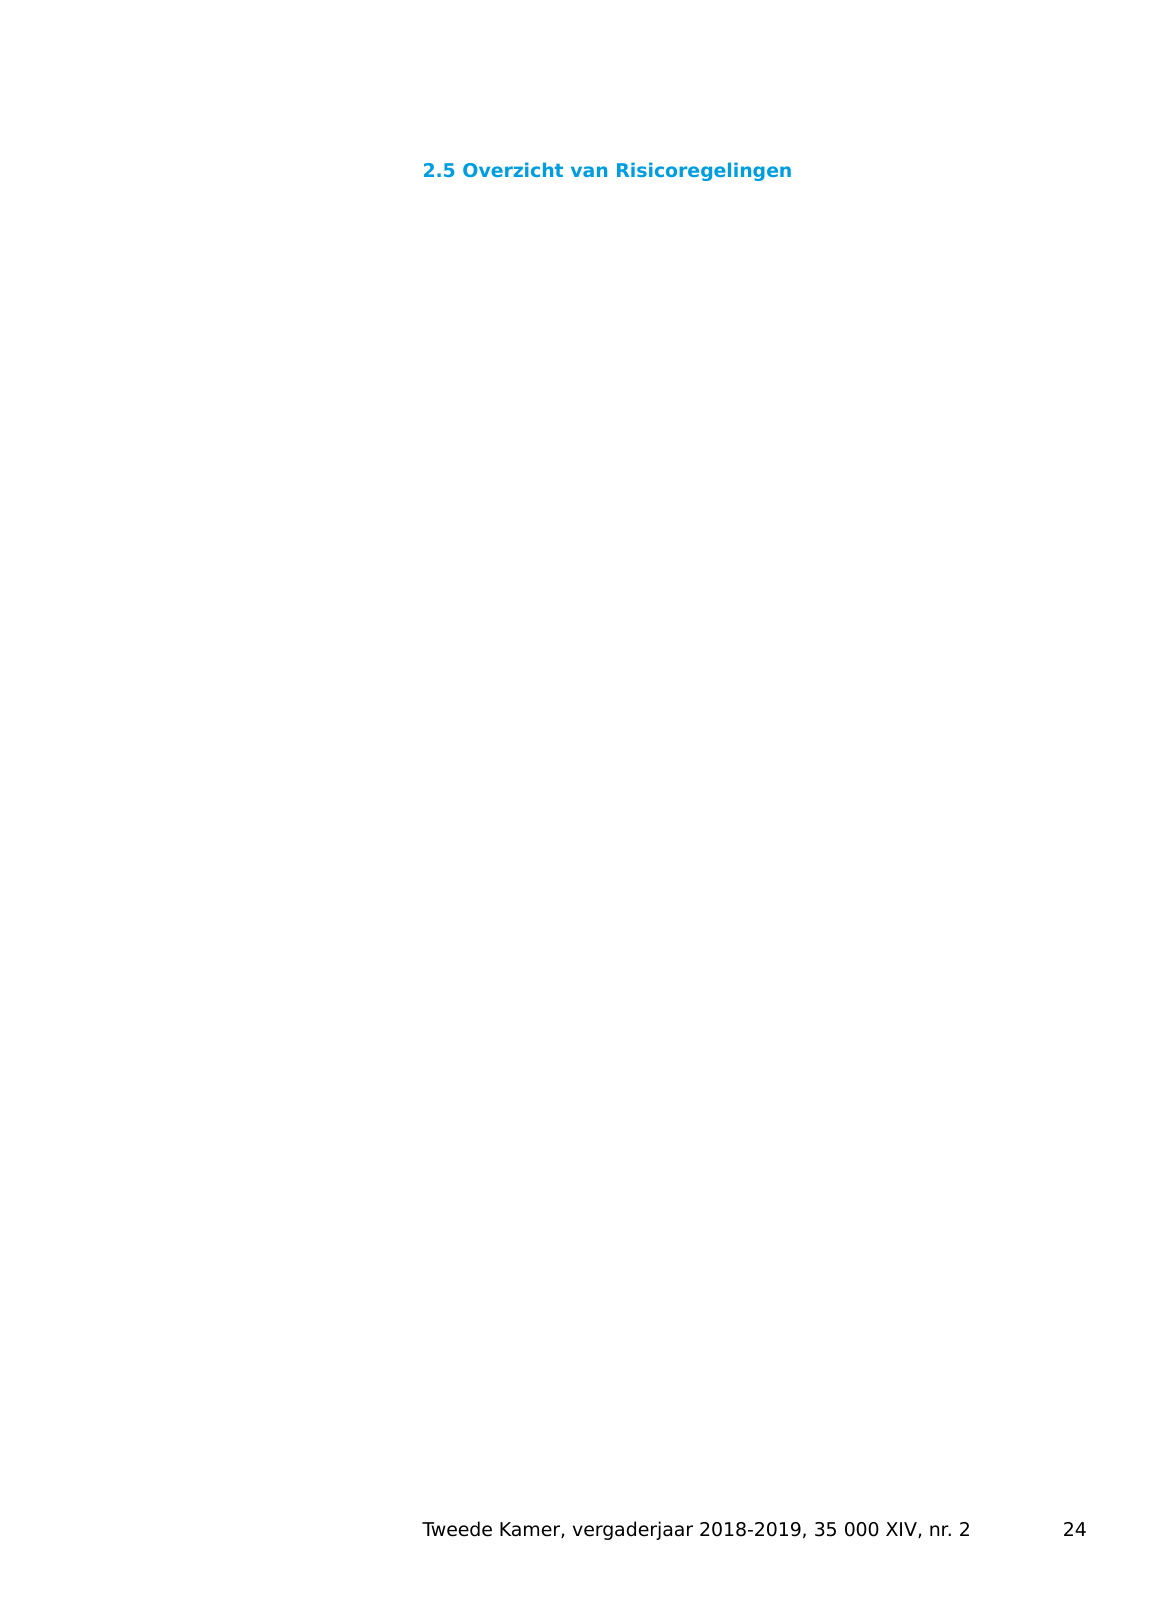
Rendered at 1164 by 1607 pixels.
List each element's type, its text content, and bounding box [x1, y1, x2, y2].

subtitle 2.5 Overzicht van Risicoregelingen [422, 160, 1087, 182]
